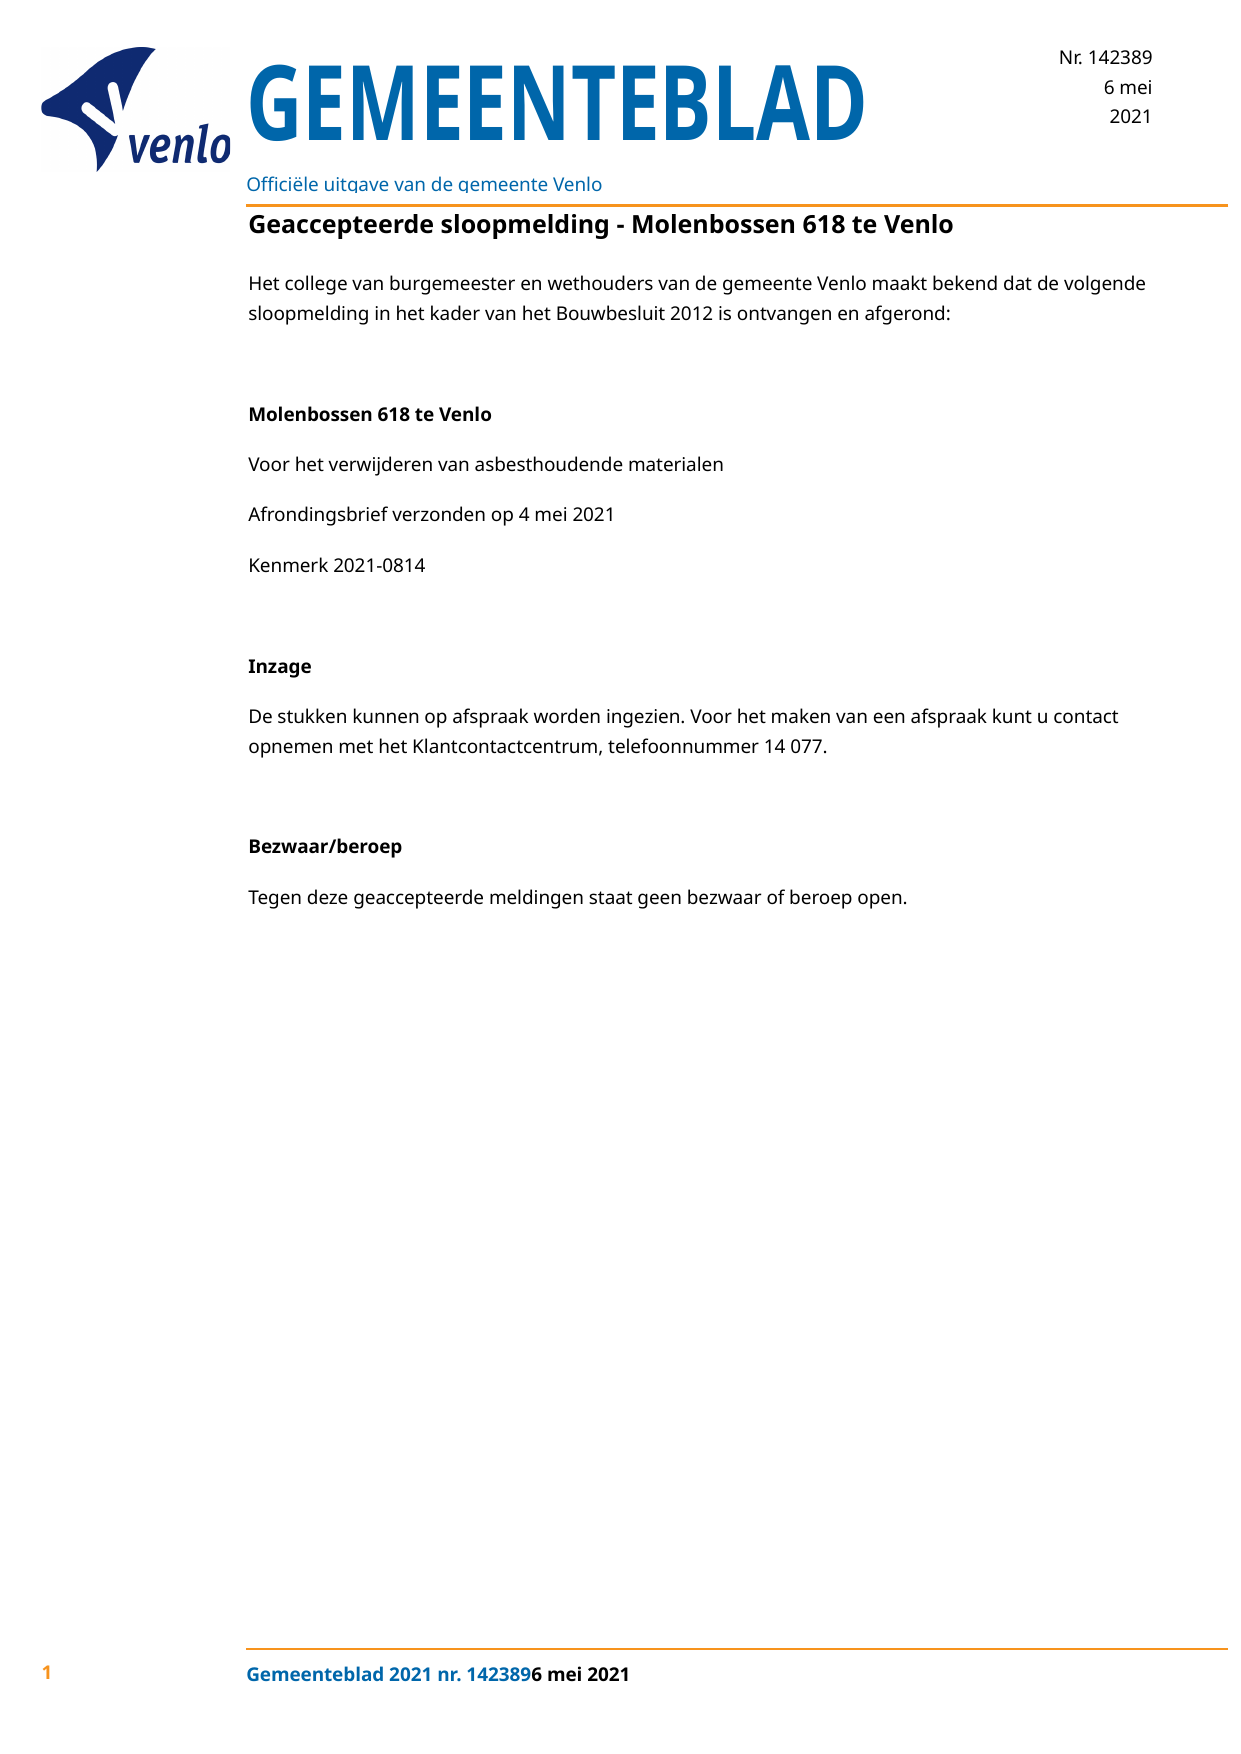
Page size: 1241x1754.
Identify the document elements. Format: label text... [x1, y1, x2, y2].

text Voor het verwijderen van asbesthoudende materialen [248, 451, 1152, 477]
text Geaccepteerde sloopmelding - Molenbossen 618 te Venlo [248, 207, 1152, 241]
text Het college van burgemeester en wethouders van de gemeente Venlo maakt bekend dat de volgende sloopmelding in het kader van het Bouwbesluit 2012 is ontvangen en afgerond: [248, 270, 1152, 326]
text Bezwaar/beroep [248, 834, 1152, 859]
text Kenmerk 2021-0814 [248, 552, 1152, 578]
text Molenbossen 618 te Venlo [248, 401, 1152, 426]
text Tegen deze geaccepteerde meldingen staat geen bezwaar of beroep open. [248, 884, 1152, 910]
text De stukken kunnen op afspraak worden ingezien. Voor het maken van een afspraak kunt u contact opnemen met het Klantcontactcentrum, telefoonnummer 14 077. [248, 703, 1152, 758]
text Inzage [248, 653, 1152, 678]
text Afrondingsbrief verzonden op 4 mei 2021 [248, 502, 1152, 527]
picture [41, 47, 231, 172]
